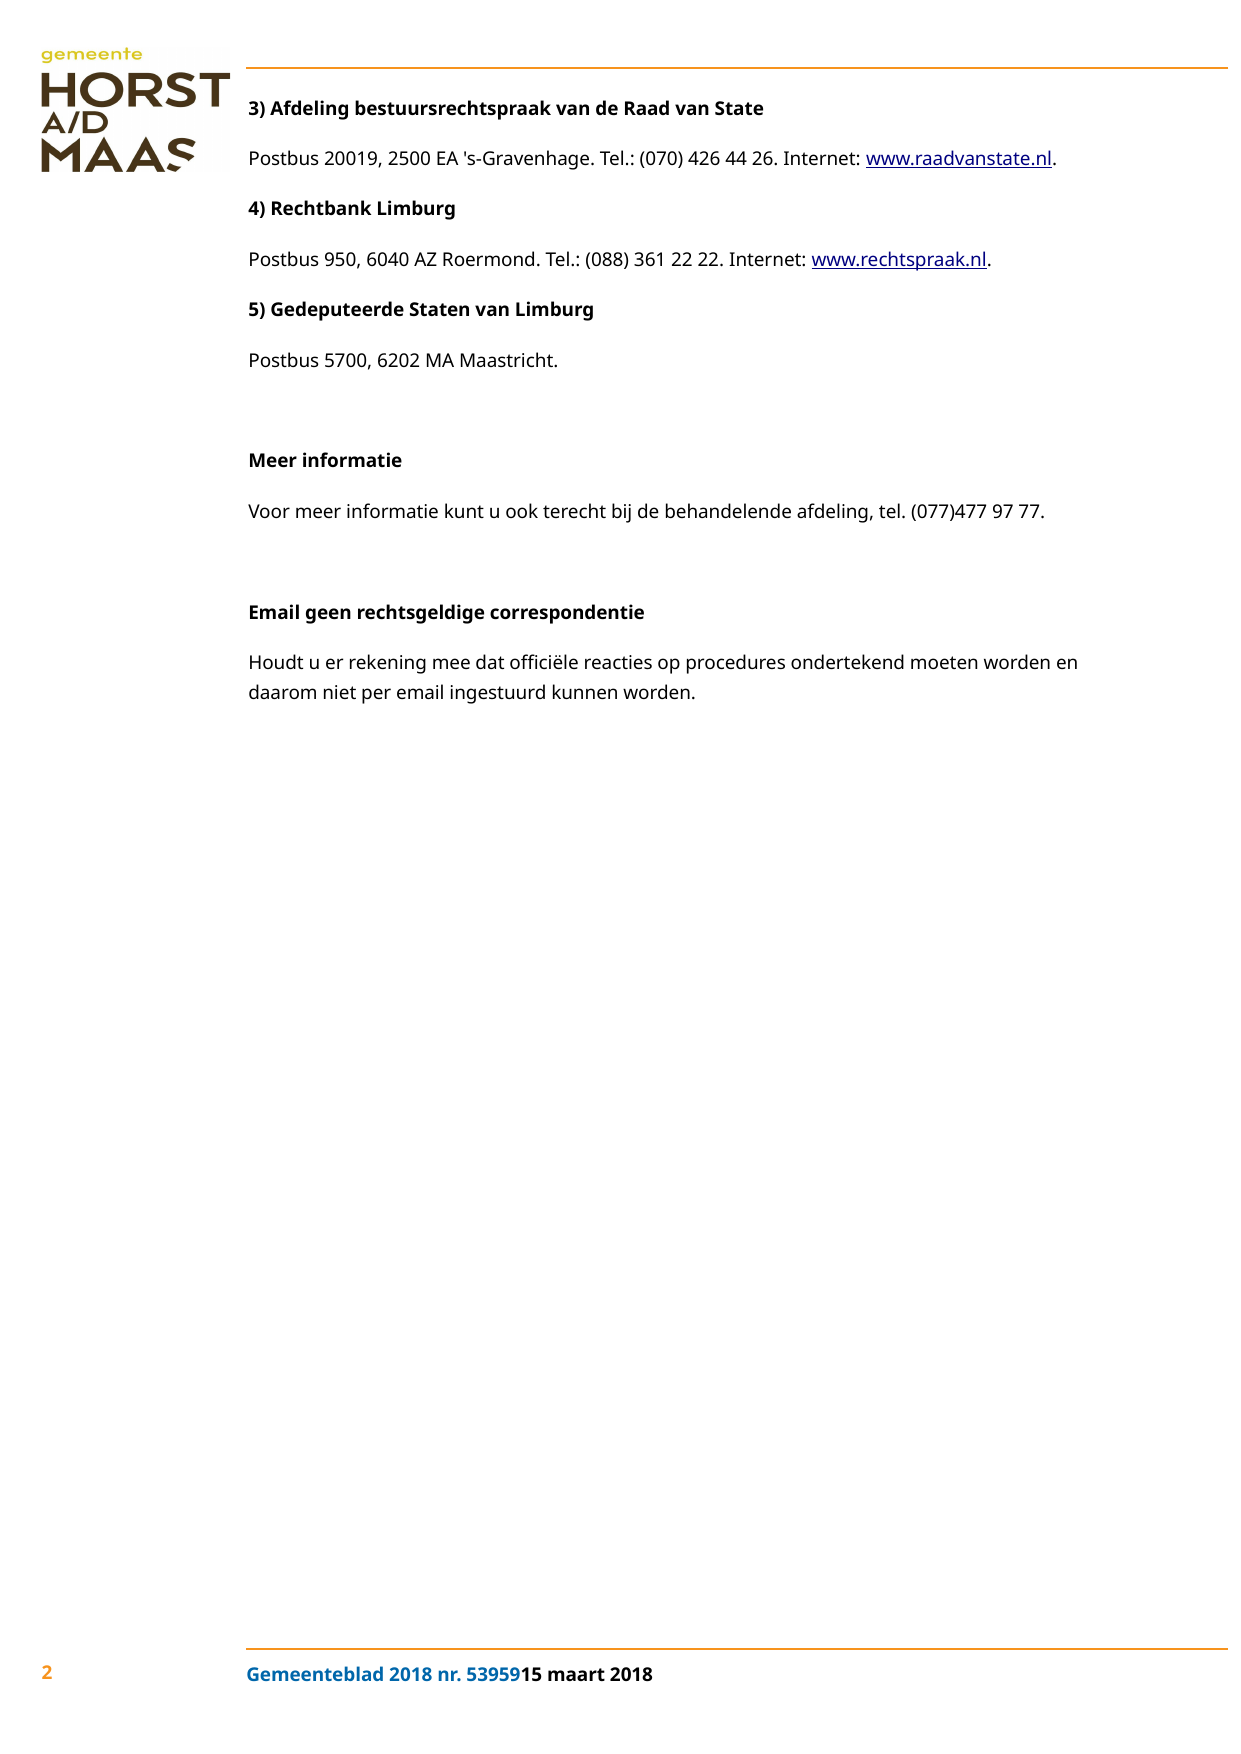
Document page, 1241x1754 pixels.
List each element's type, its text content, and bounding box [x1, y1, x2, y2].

text Postbus 950, 6040 AZ Roermond. Tel.: (088) 361 22 22. Internet: www.rechtspraak.nl. [248, 246, 1152, 272]
text Postbus 5700, 6202 MA Maastricht. [248, 347, 1152, 373]
text Voor meer informatie kunt u ook terecht bij de behandelende afdeling, tel. (077)477 97 77. [248, 498, 1152, 524]
text Postbus 20019, 2500 EA 's-Gravenhage. Tel.: (070) 426 44 26. Internet: www.raadvanstate.nl. [248, 145, 1152, 171]
text Email geen rechtsgeldige correspondentie [248, 599, 1152, 625]
picture [41, 47, 231, 172]
text 5) Gedeputeerde Staten van Limburg [248, 296, 1152, 322]
text Houdt u er rekening mee dat officiële reacties op procedures ondertekend moeten worden en daarom niet per email ingestuurd kunnen worden. [248, 649, 1152, 705]
text Meer informatie [248, 448, 1152, 473]
text 4) Rechtbank Limburg [248, 196, 1152, 221]
text 3) Afdeling bestuursrechtspraak van de Raad van State [248, 95, 1152, 121]
